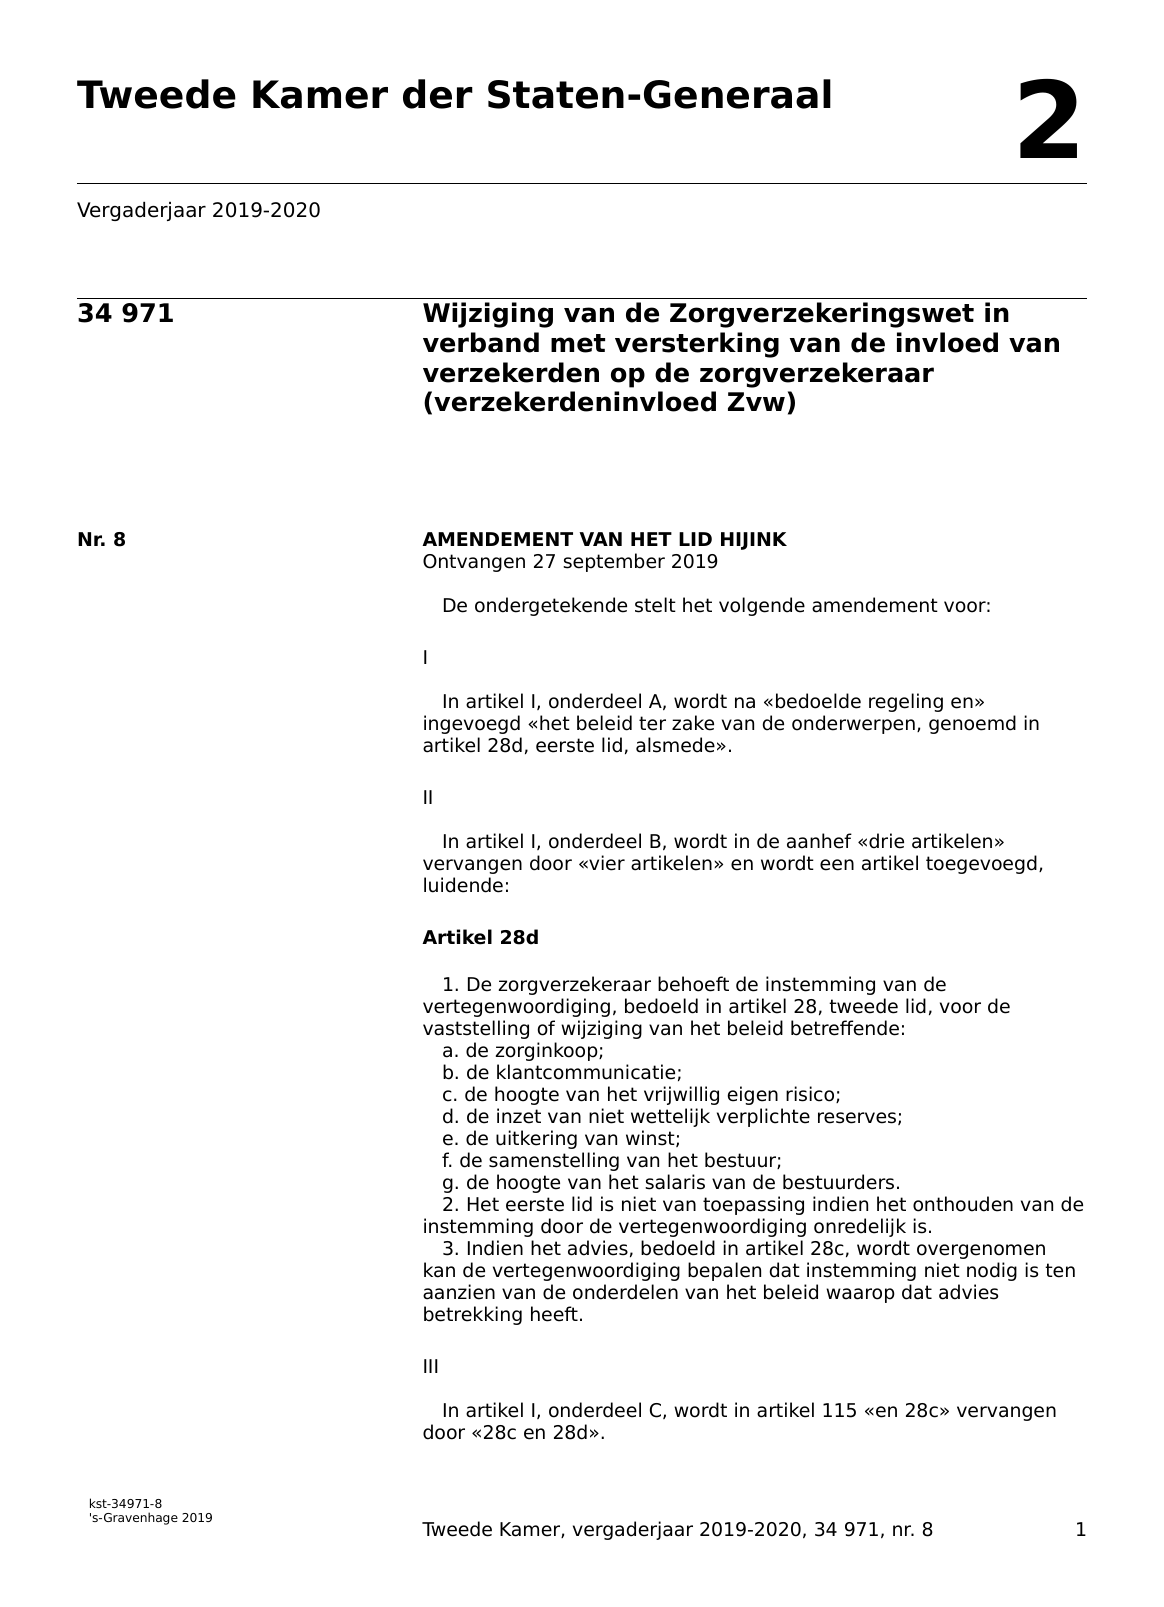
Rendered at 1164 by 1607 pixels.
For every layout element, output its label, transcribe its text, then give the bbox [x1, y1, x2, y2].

subtitle Nr. 8 AMENDEMENT VAN HET LID HIJINK [77, 529, 1087, 551]
table_header Tweede Kamer der Staten-Generaal [77, 59, 886, 183]
text 2. Het eerste lid is niet van toepassing indien het onthouden van de instemming door de vertegenwoordiging onredelijk is. [422, 1194, 1087, 1238]
text 3. Indien het advies, bedoeld in artikel 28c, wordt overgenomen kan de vertegenwoordiging bepalen dat instemming niet nodig is ten aanzien van de onderdelen van het beleid waarop dat advies betrekking heeft. [422, 1238, 1087, 1326]
text b. de klantcommunicatie; [422, 1062, 1087, 1084]
subtitle I [422, 647, 1087, 669]
text 's-Gravenhage 2019 [88, 1511, 323, 1525]
table_cell Vergaderjaar 2019-2020 [77, 184, 1087, 298]
text f. de samenstelling van het bestuur; [422, 1150, 1087, 1172]
text 1. De zorgverzekeraar behoeft de instemming van de vertegenwoordiging, bedoeld in artikel 28, tweede lid, voor de vaststelling of wijziging van het beleid betreffende: [422, 974, 1087, 1040]
subtitle III [422, 1356, 1087, 1378]
text e. de uitkering van winst; [422, 1128, 1087, 1150]
subtitle Artikel 28d [422, 927, 1087, 949]
text kst-34971-8 [88, 1497, 323, 1511]
subtitle 34 971 Wijziging van de Zorgverzekeringswet in verband met versterking van de invloed van verzekerden op de zorgverzekeraar (verzekerdeninvloed Zvw) [77, 299, 1087, 418]
table_header 2 [886, 59, 1087, 183]
text d. de inzet van niet wettelijk verplichte reserves; [422, 1106, 1087, 1128]
text In artikel I, onderdeel C, wordt in artikel 115 «en 28c» vervangen door «28c en 28d». [422, 1400, 1087, 1444]
text g. de hoogte van het salaris van de bestuurders. [422, 1172, 1087, 1194]
subtitle II [422, 787, 1087, 809]
text In artikel I, onderdeel A, wordt na «bedoelde regeling en» ingevoegd «het beleid ter zake van de onderwerpen, genoemd in artikel 28d, eerste lid, alsmede». [422, 691, 1087, 757]
text c. de hoogte van het vrijwillig eigen risico; [422, 1084, 1087, 1106]
text Ontvangen 27 september 2019 [422, 551, 1087, 573]
text De ondergetekende stelt het volgende amendement voor: [422, 595, 1087, 617]
text a. de zorginkoop; [422, 1040, 1087, 1062]
text In artikel I, onderdeel B, wordt in de aanhef «drie artikelen» vervangen door «vier artikelen» en wordt een artikel toegevoegd, luidende: [422, 831, 1087, 897]
